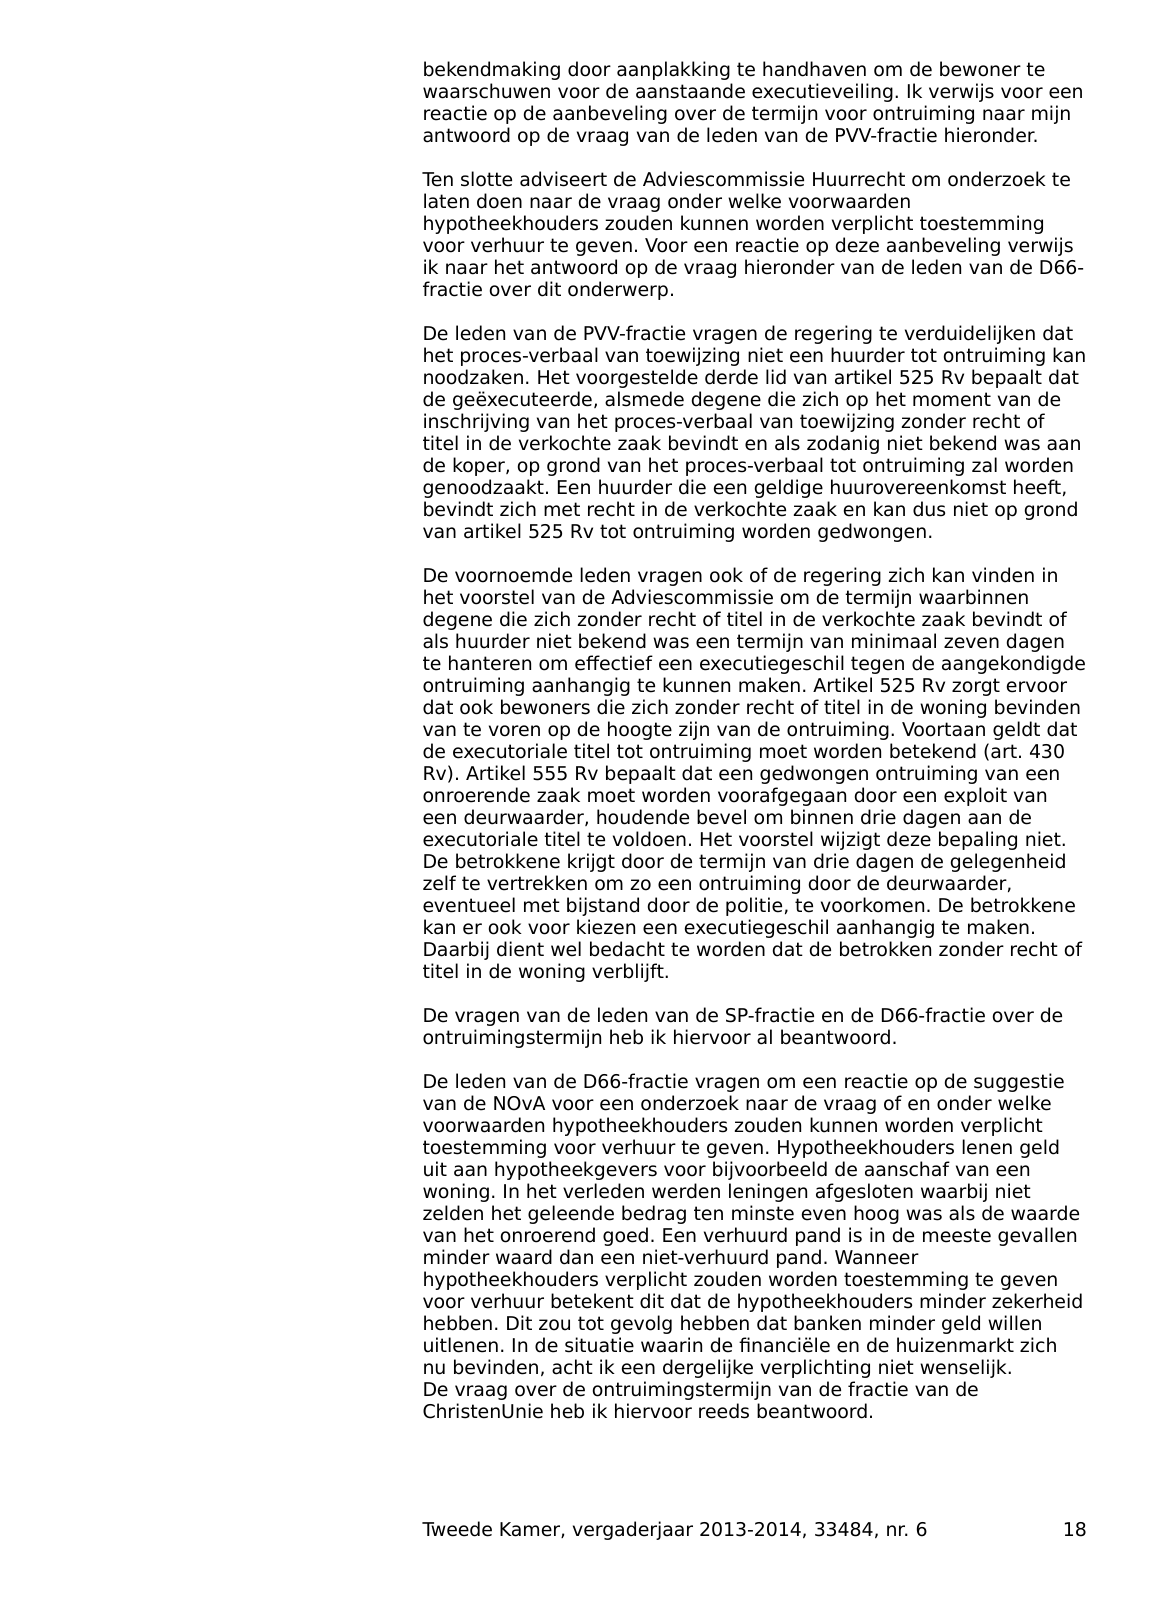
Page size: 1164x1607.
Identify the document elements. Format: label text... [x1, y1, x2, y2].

text De vraag over de ontruimingstermijn van de fractie van de ChristenUnie heb ik hiervoor reeds beantwoord. [422, 1379, 1087, 1423]
text Ten slotte adviseert de Adviescommissie Huurrecht om onderzoek te laten doen naar de vraag onder welke voorwaarden hypotheekhouders zouden kunnen worden verplicht toestemming voor verhuur te geven. Voor een reactie op deze aanbeveling verwijs ik naar het antwoord op de vraag hieronder van de leden van de D66-fractie over dit onderwerp. [422, 169, 1087, 301]
text De voornoemde leden vragen ook of de regering zich kan vinden in het voorstel van de Adviescommissie om de termijn waarbinnen degene die zich zonder recht of titel in de verkochte zaak bevindt of als huurder niet bekend was een termijn van minimaal zeven dagen te hanteren om effectief een executiegeschil tegen de aangekondigde ontruiming aanhangig te kunnen maken. Artikel 525 Rv zorgt ervoor dat ook bewoners die zich zonder recht of titel in de woning bevinden van te voren op de hoogte zijn van de ontruiming. Voortaan geldt dat de executoriale titel tot ontruiming moet worden betekend (art. 430 Rv). Artikel 555 Rv bepaalt dat een gedwongen ontruiming van een onroerende zaak moet worden voorafgegaan door een exploit van een deurwaarder, houdende bevel om binnen drie dagen aan de executoriale titel te voldoen. Het voorstel wijzigt deze bepaling niet. De betrokkene krijgt door de termijn van drie dagen de gelegenheid zelf te vertrekken om zo een ontruiming door de deurwaarder, eventueel met bijstand door de politie, te voorkomen. De betrokkene kan er ook voor kiezen een executiegeschil aanhangig te maken. Daarbij dient wel bedacht te worden dat de betrokken zonder recht of titel in de woning verblijft. [422, 565, 1087, 983]
text De leden van de PVV-fractie vragen de regering te verduidelijken dat het proces-verbaal van toewijzing niet een huurder tot ontruiming kan noodzaken. Het voorgestelde derde lid van artikel 525 Rv bepaalt dat de geëxecuteerde, alsmede degene die zich op het moment van de inschrijving van het proces-verbaal van toewijzing zonder recht of titel in de verkochte zaak bevindt en als zodanig niet bekend was aan de koper, op grond van het proces-verbaal tot ontruiming zal worden genoodzaakt. Een huurder die een geldige huurovereenkomst heeft, bevindt zich met recht in de verkochte zaak en kan dus niet op grond van artikel 525 Rv tot ontruiming worden gedwongen. [422, 323, 1087, 543]
text De leden van de D66-fractie vragen om een reactie op de suggestie van de NOvA voor een onderzoek naar de vraag of en onder welke voorwaarden hypotheekhouders zouden kunnen worden verplicht toestemming voor verhuur te geven. Hypotheekhouders lenen geld uit aan hypotheekgevers voor bijvoorbeeld de aanschaf van een woning. In het verleden werden leningen afgesloten waarbij niet zelden het geleende bedrag ten minste even hoog was als de waarde van het onroerend goed. Een verhuurd pand is in de meeste gevallen minder waard dan een niet-verhuurd pand. Wanneer hypotheekhouders verplicht zouden worden toestemming te geven voor verhuur betekent dit dat de hypotheekhouders minder zekerheid hebben. Dit zou tot gevolg hebben dat banken minder geld willen uitlenen. In de situatie waarin de financiële en de huizenmarkt zich nu bevinden, acht ik een dergelijke verplichting niet wenselijk. [422, 1071, 1087, 1379]
text De vragen van de leden van de SP-fractie en de D66-fractie over de ontruimingstermijn heb ik hiervoor al beantwoord. [422, 1005, 1087, 1049]
text bekendmaking door aanplakking te handhaven om de bewoner te waarschuwen voor de aanstaande executieveiling. Ik verwijs voor een reactie op de aanbeveling over de termijn voor ontruiming naar mijn antwoord op de vraag van de leden van de PVV-fractie hieronder. [422, 59, 1087, 147]
